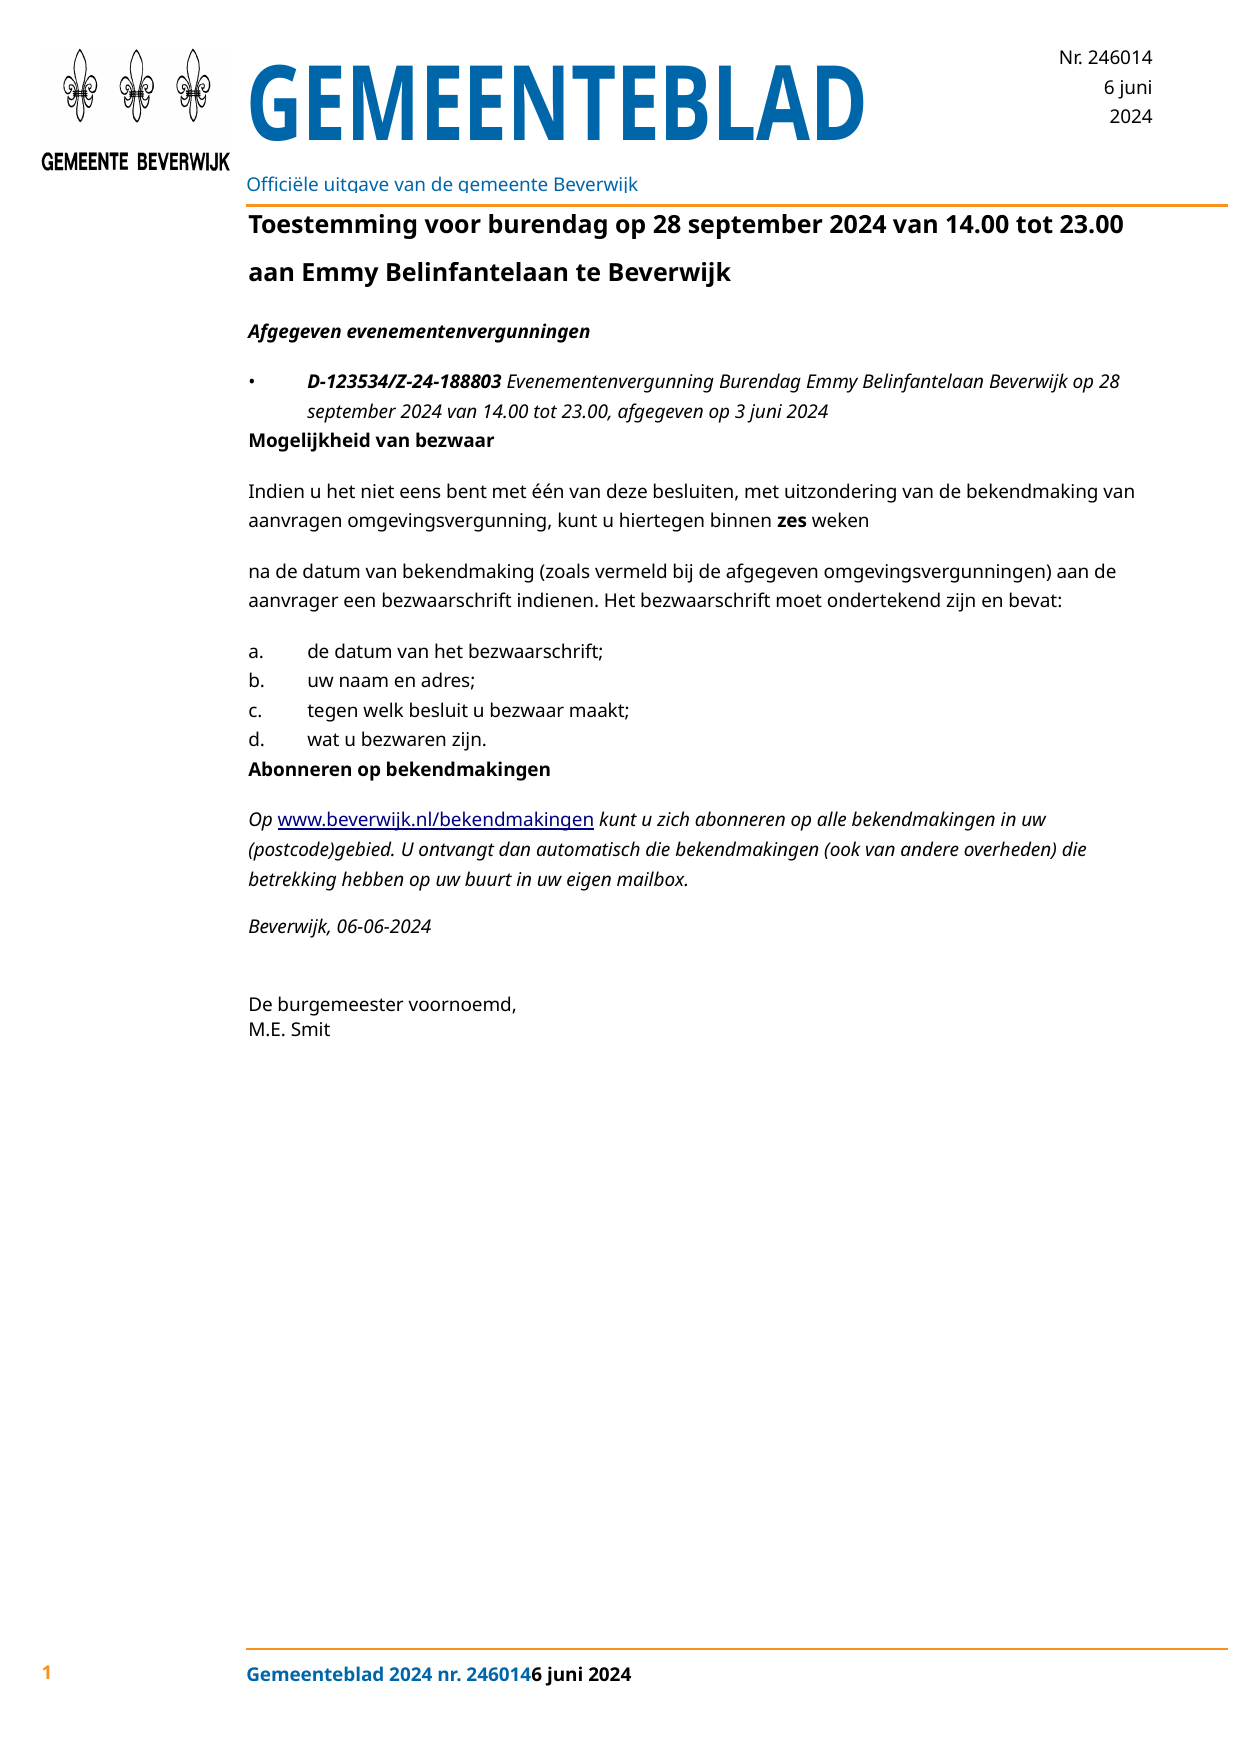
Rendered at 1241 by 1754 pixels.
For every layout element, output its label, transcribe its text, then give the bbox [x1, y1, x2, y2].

text Indien u het niet eens bent met één van deze besluiten, met uitzondering van de bekendmaking van aanvragen omgevingsvergunning, kunt u hiertegen binnen zes weken [248, 478, 1152, 533]
text M.E. Smit [248, 1017, 1152, 1042]
text na de datum van bekendmaking (zoals vermeld bij de afgegeven omgevingsvergunningen) aan de aanvrager een bezwaarschrift indienen. Het bezwaarschrift moet ondertekend zijn en bevat: [248, 558, 1152, 613]
text Beverwijk, 06-06-2024 [248, 914, 1152, 939]
list de datum van het bezwaarschrift; [248, 638, 1152, 664]
text De burgemeester voornoemd, [248, 991, 1152, 1017]
text Toestemming voor burendag op 28 september 2024 van 14.00 tot 23.00 aan Emmy Belinfantelaan te Beverwijk [248, 207, 1152, 288]
list uw naam en adres; [248, 667, 1152, 693]
text Mogelijkheid van bezwaar [248, 427, 1152, 453]
text Abonneren op bekendmakingen [248, 756, 1152, 782]
list wat u bezwaren zijn. [248, 727, 1152, 752]
list D-123534/Z-24-188803 Evenementenvergunning Burendag Emmy Belinfantelaan Beverwijk op 28 september 2024 van 14.00 tot 23.00, afgegeven op 3 juni 2024 [248, 368, 1152, 424]
text Afgegeven evenementenvergunningen [248, 318, 1152, 344]
text Op www.beverwijk.nl/bekendmakingen kunt u zich abonneren op alle bekendmakingen in uw (postcode)gebied. U ontvangt dan automatisch die bekendmakingen (ook van andere overheden) die betrekking hebben op uw buurt in uw eigen mailbox. [248, 807, 1152, 892]
list tegen welk besluit u bezwaar maakt; [248, 697, 1152, 723]
picture [41, 47, 231, 172]
